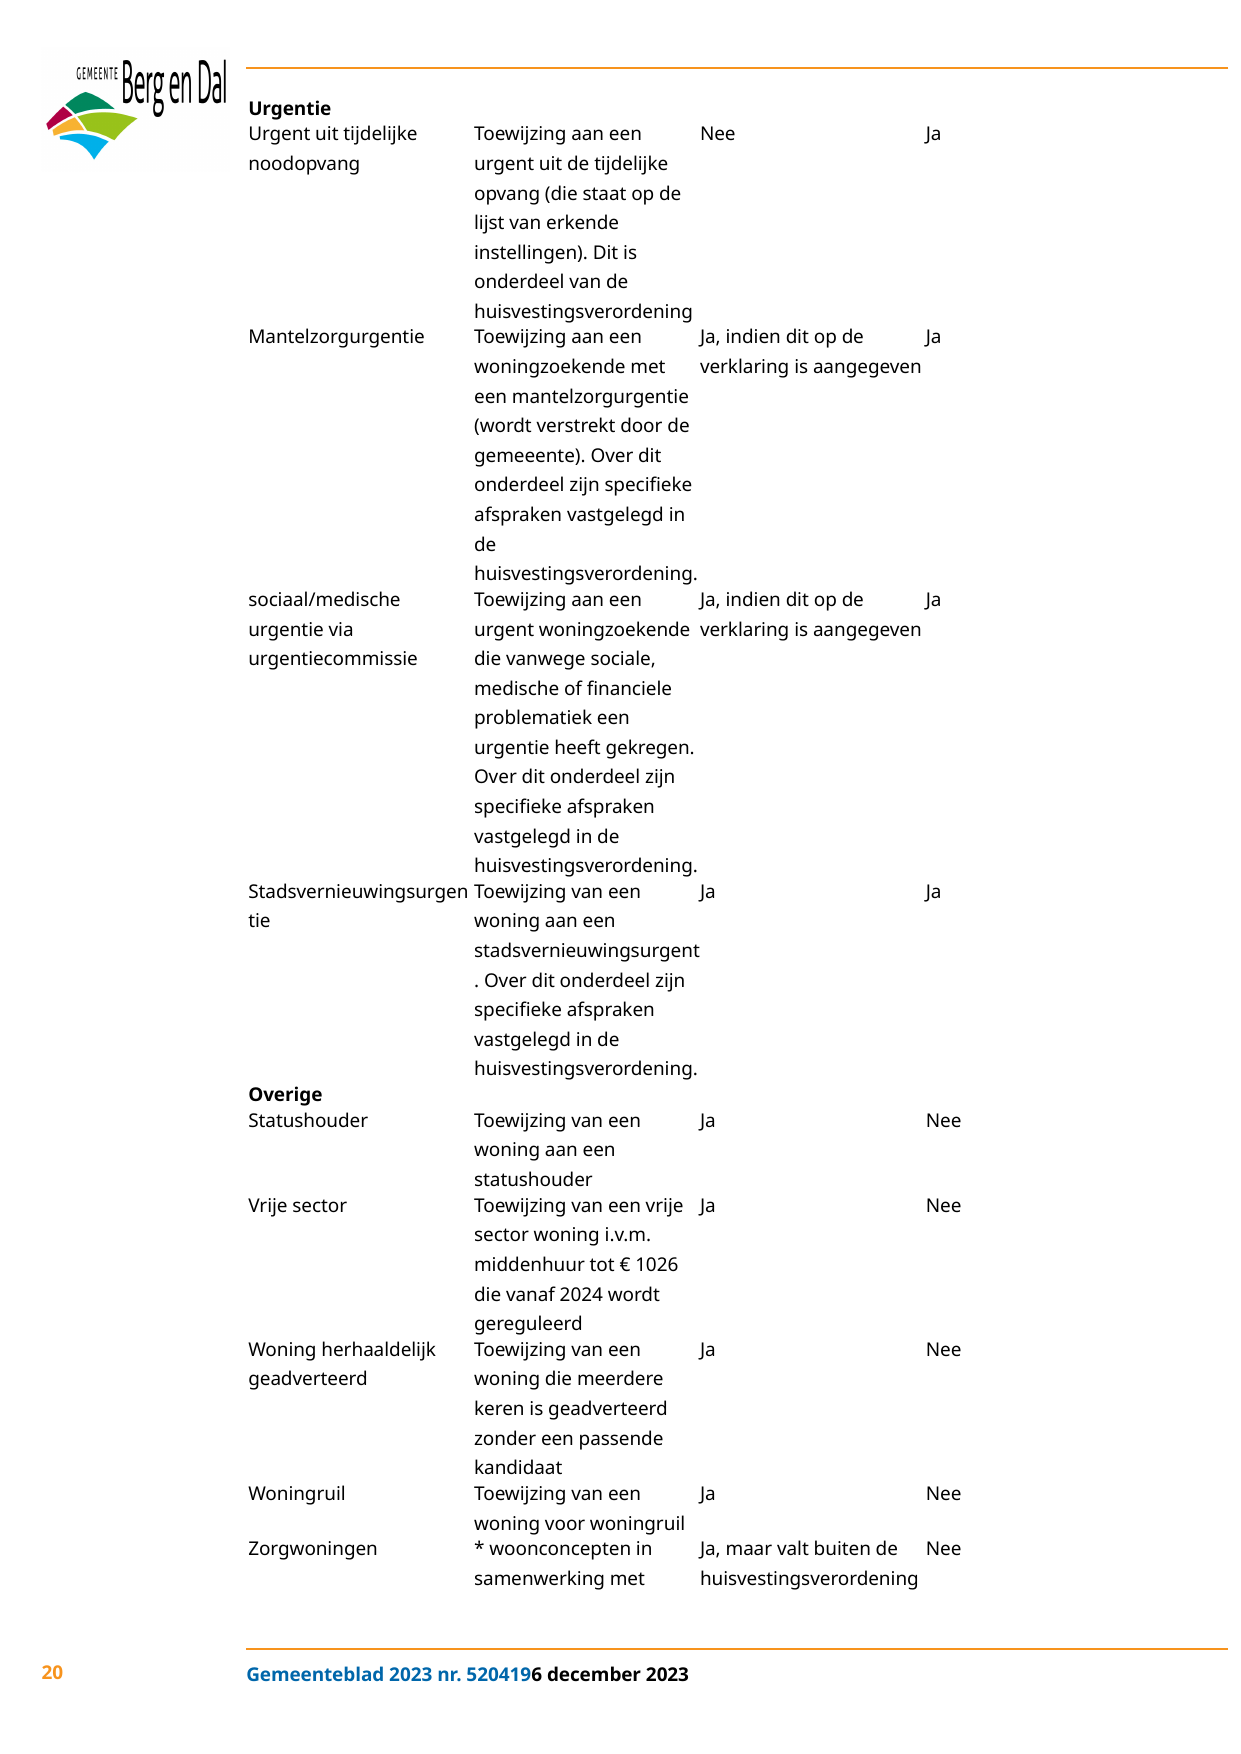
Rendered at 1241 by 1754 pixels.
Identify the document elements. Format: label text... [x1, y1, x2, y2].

table_cell Toewijzing aan een woningzoekende met een mantelzorgurgentie (wordt verstrekt door de gemeeente). Over dit onderdeel zijn specifieke afspraken vastgelegd in de huisvestingsverordening. [474, 324, 700, 586]
table_cell Ja, indien dit op de verklaring is aangegeven [700, 586, 926, 878]
table_cell Ja [926, 878, 1152, 1081]
table_cell Overige [248, 1081, 474, 1107]
table_cell Toewijzing van een woning aan een statushouder [474, 1107, 700, 1192]
table_cell sociaal/medische urgentie via urgentiecommissie [248, 586, 474, 878]
table_cell Ja [700, 1480, 926, 1535]
table_cell Ja [700, 878, 926, 1081]
table_cell Toewijzing van een vrije sector woning i.v.m. middenhuur tot € 1026 die vanaf 2024 wordt gereguleerd [474, 1192, 700, 1336]
picture [41, 47, 231, 172]
table_cell [700, 95, 926, 121]
table_cell Nee [926, 1107, 1152, 1192]
table_cell Ja [700, 1107, 926, 1192]
table_cell Ja, indien dit op de verklaring is aangegeven [700, 324, 926, 586]
table_cell [700, 1081, 926, 1107]
table_cell Ja [700, 1192, 926, 1336]
table_cell Toewijzing van een woning die meerdere keren is geadverteerd zonder een passende kandidaat [474, 1336, 700, 1480]
table_cell Nee [926, 1192, 1152, 1336]
table_cell [926, 1081, 1152, 1107]
table_cell Urgent uit tijdelijke noodopvang [248, 121, 474, 324]
table_cell Toewijzing aan een urgent uit de tijdelijke opvang (die staat op de lijst van erkende instellingen). Dit is onderdeel van de huisvestingsverordening [474, 121, 700, 324]
table_cell Zorgwoningen [248, 1535, 474, 1591]
table_cell Ja, maar valt buiten de huisvestingsverordening [700, 1535, 926, 1591]
table_cell Vrije sector [248, 1192, 474, 1336]
table_cell Ja [926, 121, 1152, 324]
table_cell Toewijzing aan een urgent woningzoekende die vanwege sociale, medische of financiele problematiek een urgentie heeft gekregen. Over dit onderdeel zijn specifieke afspraken vastgelegd in de huisvestingsverordening. [474, 586, 700, 878]
table_cell Toewijzing van een woning aan een stadsvernieuwingsurgent. Over dit onderdeel zijn specifieke afspraken vastgelegd in de huisvestingsverordening. [474, 878, 700, 1081]
table_cell Ja [700, 1336, 926, 1480]
table_cell Nee [700, 121, 926, 324]
table_cell Statushouder [248, 1107, 474, 1192]
table_cell Ja [926, 586, 1152, 878]
table_cell * woonconcepten in samenwerking met [474, 1535, 700, 1591]
table_cell Nee [926, 1336, 1152, 1480]
table_cell [474, 1081, 700, 1107]
table_cell Ja [926, 324, 1152, 586]
table_cell [474, 95, 700, 121]
table_cell [926, 95, 1152, 121]
table_cell Urgentie [248, 95, 474, 121]
table_cell Toewijzing van een woning voor woningruil [474, 1480, 700, 1535]
table_cell Woningruil [248, 1480, 474, 1535]
table_cell Stadsvernieuwingsurgentie [248, 878, 474, 1081]
table_cell Mantelzorgurgentie [248, 324, 474, 586]
table_cell Nee [926, 1480, 1152, 1535]
table_cell Woning herhaaldelijk geadverteerd [248, 1336, 474, 1480]
table_cell Nee [926, 1535, 1152, 1591]
